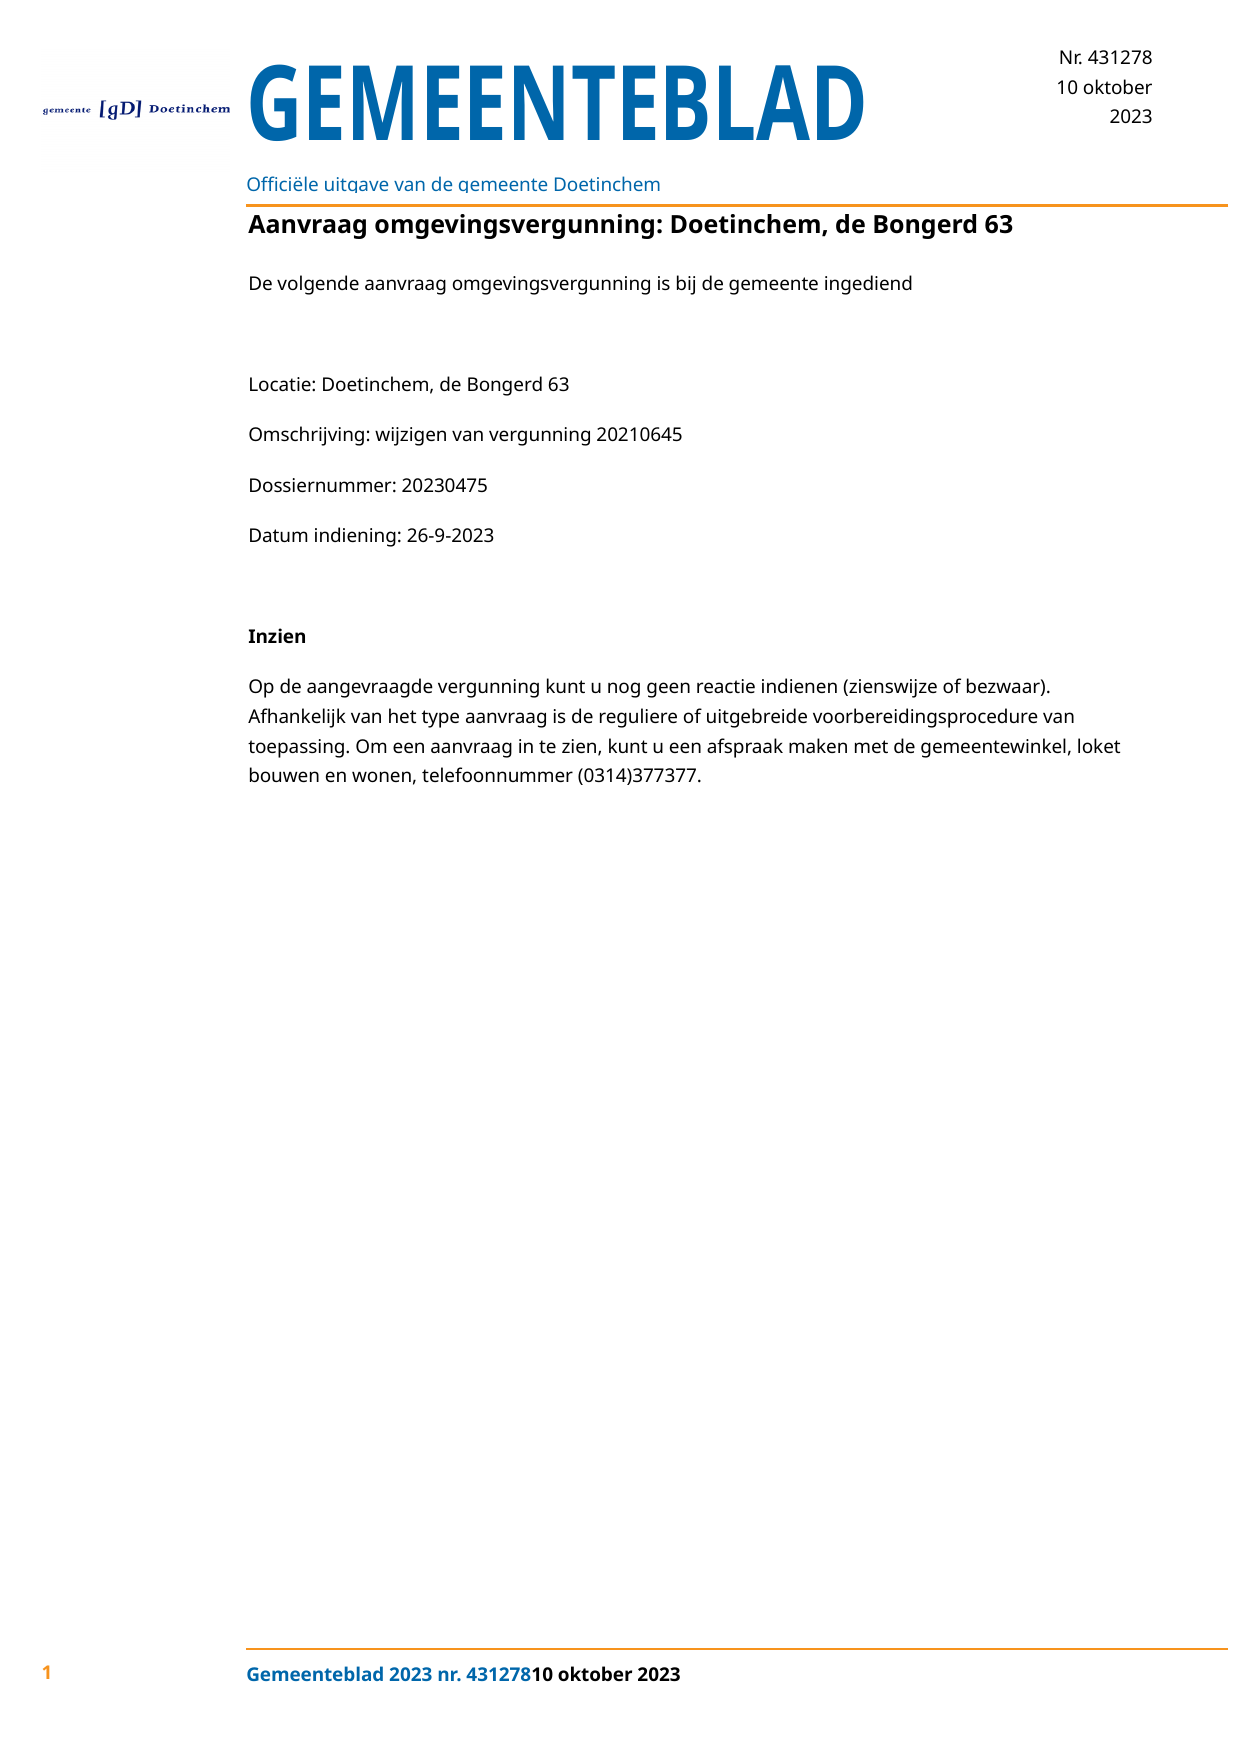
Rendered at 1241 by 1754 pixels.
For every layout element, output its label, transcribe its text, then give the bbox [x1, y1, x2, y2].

text Inzien [248, 623, 1152, 649]
text Dossiernummer: 20230475 [248, 472, 1152, 498]
text Datum indiening: 26-9-2023 [248, 522, 1152, 548]
text Aanvraag omgevingsvergunning: Doetinchem, de Bongerd 63 [248, 207, 1152, 241]
text Omschrijving: wijzigen van vergunning 20210645 [248, 422, 1152, 447]
text Locatie: Doetinchem, de Bongerd 63 [248, 371, 1152, 397]
text Op de aangevraagde vergunning kunt u nog geen reactie indienen (zienswijze of bezwaar). Afhankelijk van het type aanvraag is de reguliere of uitgebreide voorbereidingsprocedure van toepassing. Om een aanvraag in te zien, kunt u een afspraak maken met de gemeentewinkel, loket bouwen en wonen, telefoonnummer (0314)377377. [248, 674, 1152, 788]
picture [41, 47, 231, 172]
text De volgende aanvraag omgevingsvergunning is bij de gemeente ingediend [248, 270, 1152, 296]
